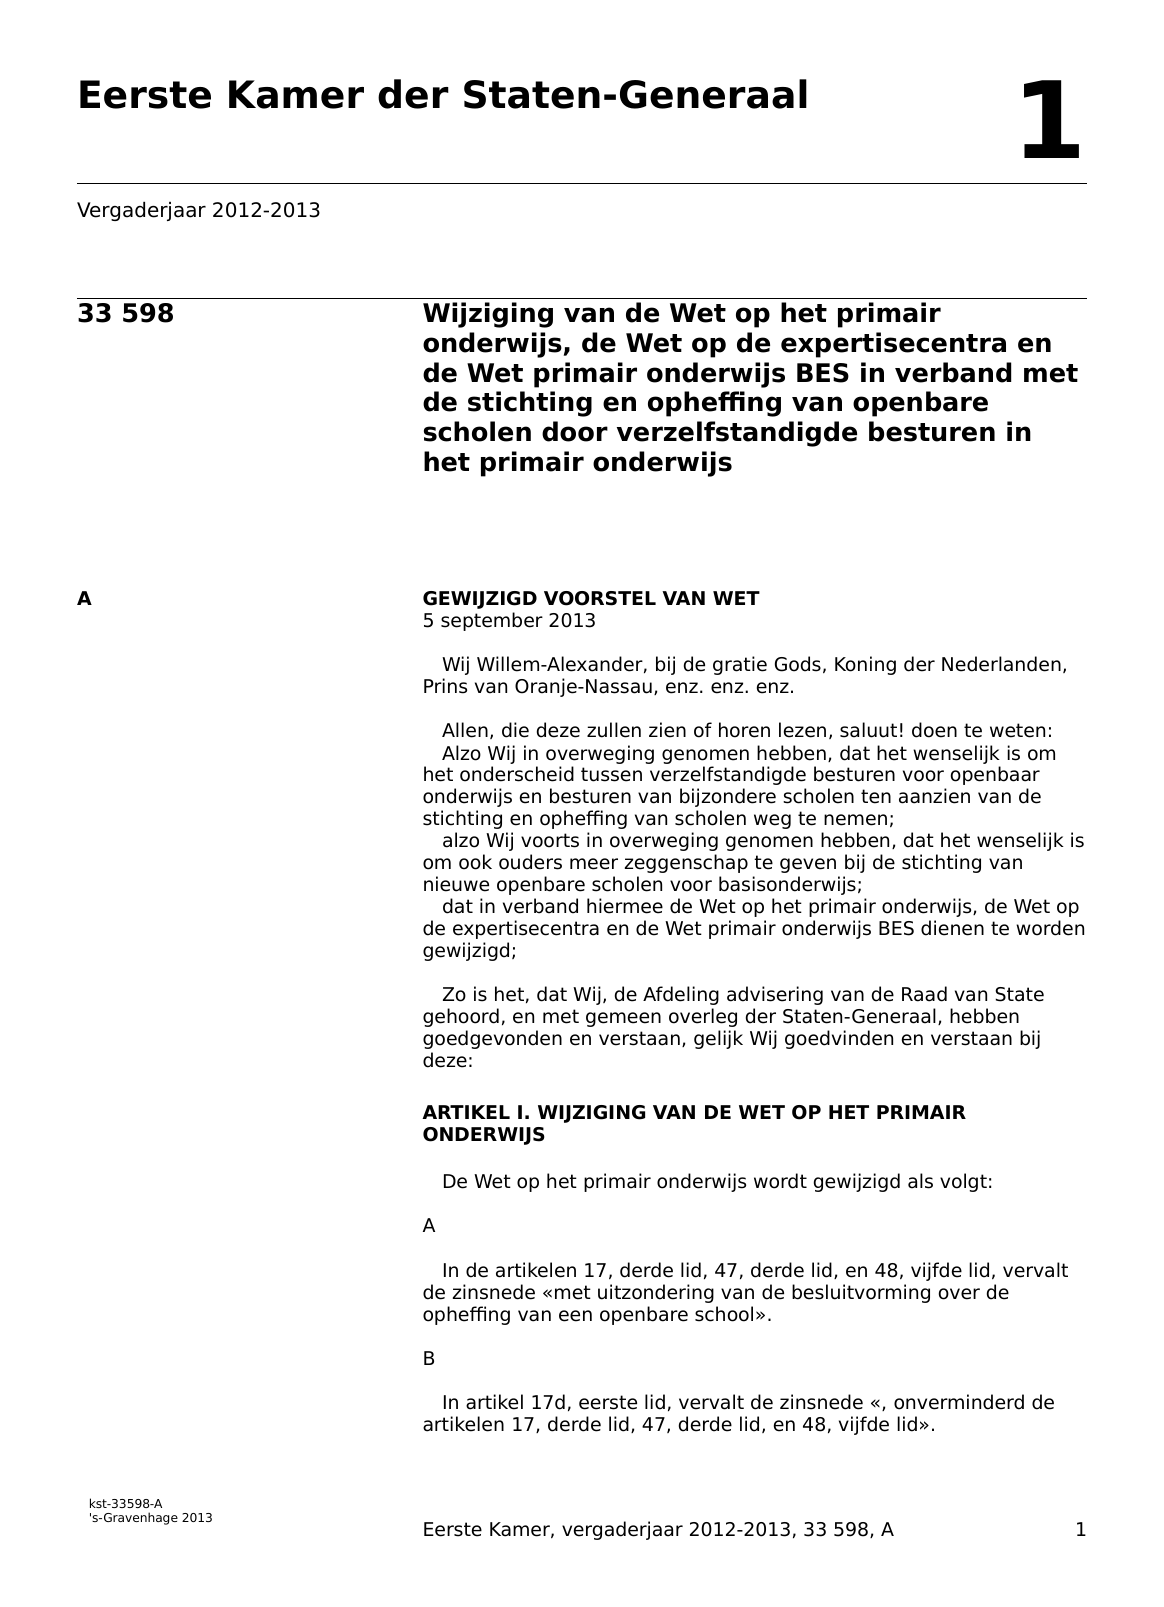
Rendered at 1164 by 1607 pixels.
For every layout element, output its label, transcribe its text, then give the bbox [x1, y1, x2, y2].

text alzo Wij voorts in overweging genomen hebben, dat het wenselijk is om ook ouders meer zeggenschap te geven bij de stichting van nieuwe openbare scholen voor basisonderwijs; [422, 830, 1087, 896]
text In artikel 17d, eerste lid, vervalt de zinsnede «, onverminderd de artikelen 17, derde lid, 47, derde lid, en 48, vijfde lid». [422, 1392, 1087, 1436]
subtitle ARTIKEL I. WIJZIGING VAN DE WET OP HET PRIMAIR ONDERWIJS [422, 1102, 1087, 1146]
subtitle A GEWIJZIGD VOORSTEL VAN WET [77, 588, 1087, 610]
text 's-Gravenhage 2013 [88, 1511, 323, 1525]
text 5 september 2013 [422, 610, 1087, 632]
text De Wet op het primair onderwijs wordt gewijzigd als volgt: [422, 1171, 1087, 1193]
text Alzo Wij in overweging genomen hebben, dat het wenselijk is om het onderscheid tussen verzelfstandigde besturen voor openbaar onderwijs en besturen van bijzondere scholen ten aanzien van de stichting en opheffing van scholen weg te nemen; [422, 742, 1087, 830]
text Wij Willem-Alexander, bij de gratie Gods, Koning der Nederlanden, Prins van Oranje-Nassau, enz. enz. enz. [422, 654, 1087, 698]
text In de artikelen 17, derde lid, 47, derde lid, en 48, vijfde lid, vervalt de zinsnede «met uitzondering van de besluitvorming over de opheffing van een openbare school». [422, 1259, 1087, 1326]
subtitle 33 598 Wijziging van de Wet op het primair onderwijs, de Wet op de expertisecentra en de Wet primair onderwijs BES in verband met de stichting en opheffing van openbare scholen door verzelfstandigde besturen in het primair onderwijs [77, 299, 1087, 477]
text kst-33598-A [88, 1497, 323, 1511]
table_header Eerste Kamer der Staten-Generaal [77, 59, 886, 183]
table_cell Vergaderjaar 2012-2013 [77, 184, 1087, 298]
table_header 1 [886, 59, 1087, 183]
text Zo is het, dat Wij, de Afdeling advisering van de Raad van State gehoord, en met gemeen overleg der Staten-Generaal, hebben goedgevonden en verstaan, gelijk Wij goedvinden en verstaan bij deze: [422, 984, 1087, 1072]
text A [422, 1215, 1087, 1237]
text Allen, die deze zullen zien of horen lezen, saluut! doen te weten: [422, 720, 1087, 742]
text dat in verband hiermee de Wet op het primair onderwijs, de Wet op de expertisecentra en de Wet primair onderwijs BES dienen te worden gewijzigd; [422, 896, 1087, 962]
text B [422, 1348, 1087, 1370]
